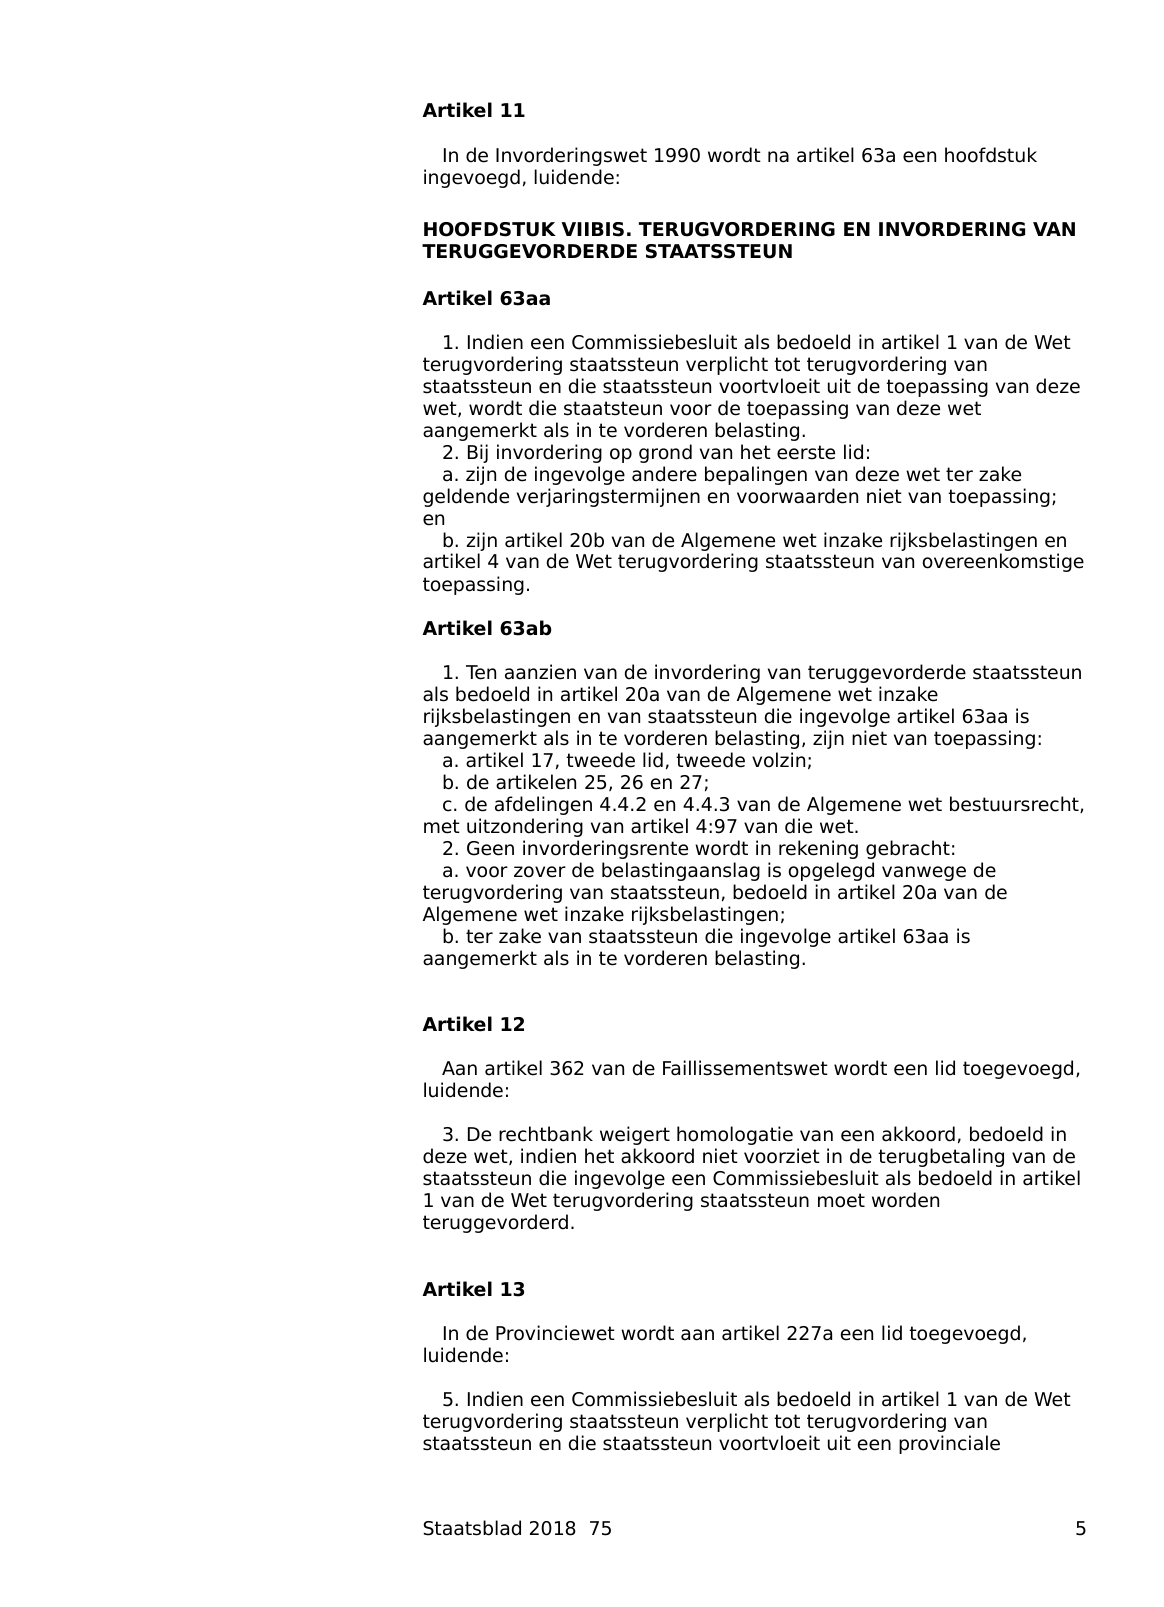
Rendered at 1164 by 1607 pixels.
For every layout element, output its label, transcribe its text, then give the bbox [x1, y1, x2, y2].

subtitle Artikel 12 [422, 1014, 1087, 1036]
text a. zijn de ingevolge andere bepalingen van deze wet ter zake geldende verjaringstermijnen en voorwaarden niet van toepassing; en [422, 463, 1087, 529]
text 2. Bij invordering op grond van het eerste lid: [422, 442, 1087, 463]
text b. ter zake van staatssteun die ingevolge artikel 63aa is aangemerkt als in te vorderen belasting. [422, 926, 1087, 969]
text c. de afdelingen 4.4.2 en 4.4.3 van de Algemene wet bestuursrecht, met uitzondering van artikel 4:97 van die wet. [422, 794, 1087, 838]
subtitle Artikel 63ab [422, 618, 1087, 639]
text In de Provinciewet wordt aan artikel 227a een lid toegevoegd, luidende: [422, 1323, 1087, 1367]
text b. de artikelen 25, 26 en 27; [422, 772, 1087, 794]
text a. voor zover de belastingaanslag is opgelegd vanwege de terugvordering van staatssteun, bedoeld in artikel 20a van de Algemene wet inzake rijksbelastingen; [422, 859, 1087, 926]
text 1. Indien een Commissiebesluit als bedoeld in artikel 1 van de Wet terugvordering staatssteun verplicht tot terugvordering van staatssteun en die staatssteun voortvloeit uit de toepassing van deze wet, wordt die staatsteun voor de toepassing van deze wet aangemerkt als in te vorderen belasting. [422, 332, 1087, 442]
subtitle Artikel 13 [422, 1278, 1087, 1300]
subtitle Artikel 63aa [422, 287, 1087, 309]
text Aan artikel 362 van de Faillissementswet wordt een lid toegevoegd, luidende: [422, 1058, 1087, 1102]
text 5. Indien een Commissiebesluit als bedoeld in artikel 1 van de Wet terugvordering staatssteun verplicht tot terugvordering van staatssteun en die staatssteun voortvloeit uit een provinciale [422, 1389, 1087, 1455]
text a. artikel 17, tweede lid, tweede volzin; [422, 750, 1087, 772]
text 1. Ten aanzien van de invordering van teruggevorderde staatssteun als bedoeld in artikel 20a van de Algemene wet inzake rijksbelastingen en van staatssteun die ingevolge artikel 63aa is aangemerkt als in te vorderen belasting, zijn niet van toepassing: [422, 662, 1087, 750]
text 3. De rechtbank weigert homologatie van een akkoord, bedoeld in deze wet, indien het akkoord niet voorziet in de terugbetaling van de staatssteun die ingevolge een Commissiebesluit als bedoeld in artikel 1 van de Wet terugvordering staatssteun moet worden teruggevorderd. [422, 1124, 1087, 1234]
text 2. Geen invorderingsrente wordt in rekening gebracht: [422, 838, 1087, 859]
text In de Invorderingswet 1990 wordt na artikel 63a een hoofdstuk ingevoegd, luidende: [422, 144, 1087, 188]
subtitle HOOFDSTUK VIIBIS. TERUGVORDERING EN INVORDERING VAN TERUGGEVORDERDE STAATSSTEUN [422, 218, 1087, 262]
text b. zijn artikel 20b van de Algemene wet inzake rijksbelastingen en artikel 4 van de Wet terugvordering staatssteun van overeenkomstige toepassing. [422, 529, 1087, 595]
subtitle Artikel 11 [422, 100, 1087, 122]
